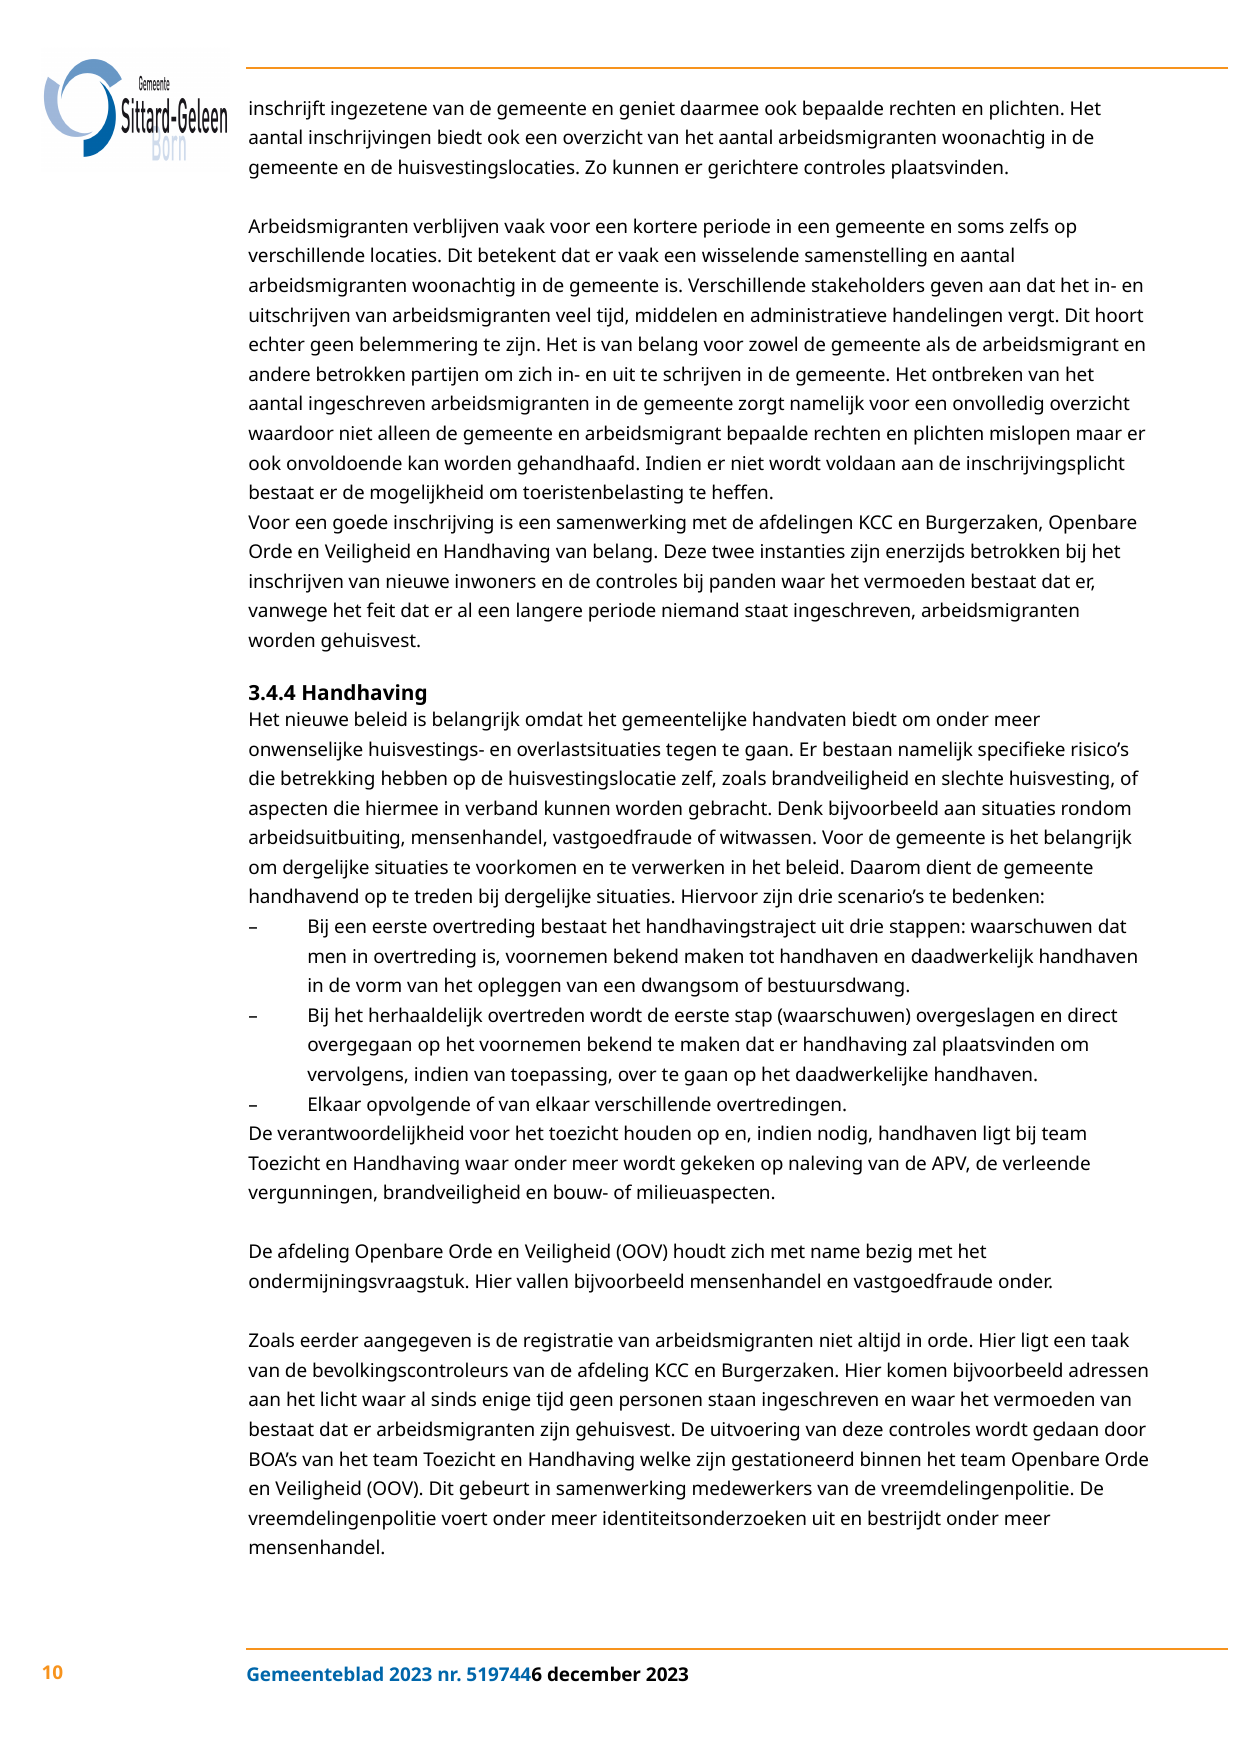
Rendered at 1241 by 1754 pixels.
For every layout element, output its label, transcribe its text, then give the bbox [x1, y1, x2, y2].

picture [41, 47, 231, 172]
text Arbeidsmigranten verblijven vaak voor een kortere periode in een gemeente en soms zelfs op verschillende locaties. Dit betekent dat er vaak een wisselende samenstelling en aantal arbeidsmigranten woonachtig in de gemeente is. Verschillende stakeholders geven aan dat het in- en uitschrijven van arbeidsmigranten veel tijd, middelen en administratieve handelingen vergt. Dit hoort echter geen belemmering te zijn. Het is van belang voor zowel de gemeente als de arbeidsmigrant en andere betrokken partijen om zich in- en uit te schrijven in de gemeente. Het ontbreken van het aantal ingeschreven arbeidsmigranten in de gemeente zorgt namelijk voor een onvolledig overzicht waardoor niet alleen de gemeente en arbeidsmigrant bepaalde rechten en plichten mislopen maar er ook onvoldoende kan worden gehandhaafd. Indien er niet wordt voldaan aan de inschrijvingsplicht bestaat er de mogelijkheid om toeristenbelasting te heffen. [248, 213, 1152, 505]
text Voor een goede inschrijving is een samenwerking met de afdelingen KCC en Burgerzaken, Openbare Orde en Veiligheid en Handhaving van belang. Deze twee instanties zijn enerzijds betrokken bij het inschrijven van nieuwe inwoners en de controles bij panden waar het vermoeden bestaat dat er, vanwege het feit dat er al een langere periode niemand staat ingeschreven, arbeidsmigranten worden gehuisvest. [248, 509, 1152, 653]
list Bij een eerste overtreding bestaat het handhavingstraject uit drie stappen: waarschuwen dat men in overtreding is, voornemen bekend maken tot handhaven en daadwerkelijk handhaven in de vorm van het opleggen van een dwangsom of bestuursdwang. [248, 913, 1152, 998]
list Elkaar opvolgende of van elkaar verschillende overtredingen. [248, 1091, 1152, 1116]
text 3.4.4 Handhaving [248, 678, 1152, 706]
text De verantwoordelijkheid voor het toezicht houden op en, indien nodig, handhaven ligt bij team Toezicht en Handhaving waar onder meer wordt gekeken op naleving van de APV, de verleende vergunningen, brandveiligheid en bouw- of milieuaspecten. [248, 1120, 1152, 1205]
text Zoals eerder aangegeven is de registratie van arbeidsmigranten niet altijd in orde. Hier ligt een taak van de bevolkingscontroleurs van de afdeling KCC en Burgerzaken. Hier komen bijvoorbeeld adressen aan het licht waar al sinds enige tijd geen personen staan ingeschreven en waar het vermoeden van bestaat dat er arbeidsmigranten zijn gehuisvest. De uitvoering van deze controles wordt gedaan door BOA’s van het team Toezicht en Handhaving welke zijn gestationeerd binnen het team Openbare Orde en Veiligheid (OOV). Dit gebeurt in samenwerking medewerkers van de vreemdelingenpolitie. De vreemdelingenpolitie voert onder meer identiteitsonderzoeken uit en bestrijdt onder meer mensenhandel. [248, 1327, 1152, 1560]
list Bij het herhaaldelijk overtreden wordt de eerste stap (waarschuwen) overgeslagen en direct overgegaan op het voornemen bekend te maken dat er handhaving zal plaatsvinden om vervolgens, indien van toepassing, over te gaan op het daadwerkelijke handhaven. [248, 1002, 1152, 1087]
text De afdeling Openbare Orde en Veiligheid (OOV) houdt zich met name bezig met het ondermijningsvraagstuk. Hier vallen bijvoorbeeld mensenhandel en vastgoedfraude onder. [248, 1239, 1152, 1294]
text Het nieuwe beleid is belangrijk omdat het gemeentelijke handvaten biedt om onder meer onwenselijke huisvestings- en overlastsituaties tegen te gaan. Er bestaan namelijk specifieke risico’s die betrekking hebben op de huisvestingslocatie zelf, zoals brandveiligheid en slechte huisvesting, of aspecten die hiermee in verband kunnen worden gebracht. Denk bijvoorbeeld aan situaties rondom arbeidsuitbuiting, mensenhandel, vastgoedfraude of witwassen. Voor de gemeente is het belangrijk om dergelijke situaties te voorkomen en te verwerken in het beleid. Daarom dient de gemeente handhavend op te treden bij dergelijke situaties. Hiervoor zijn drie scenario’s te bedenken: [248, 706, 1152, 909]
text inschrijft ingezetene van de gemeente en geniet daarmee ook bepaalde rechten en plichten. Het aantal inschrijvingen biedt ook een overzicht van het aantal arbeidsmigranten woonachtig in de gemeente en de huisvestingslocaties. Zo kunnen er gerichtere controles plaatsvinden. [248, 95, 1152, 180]
